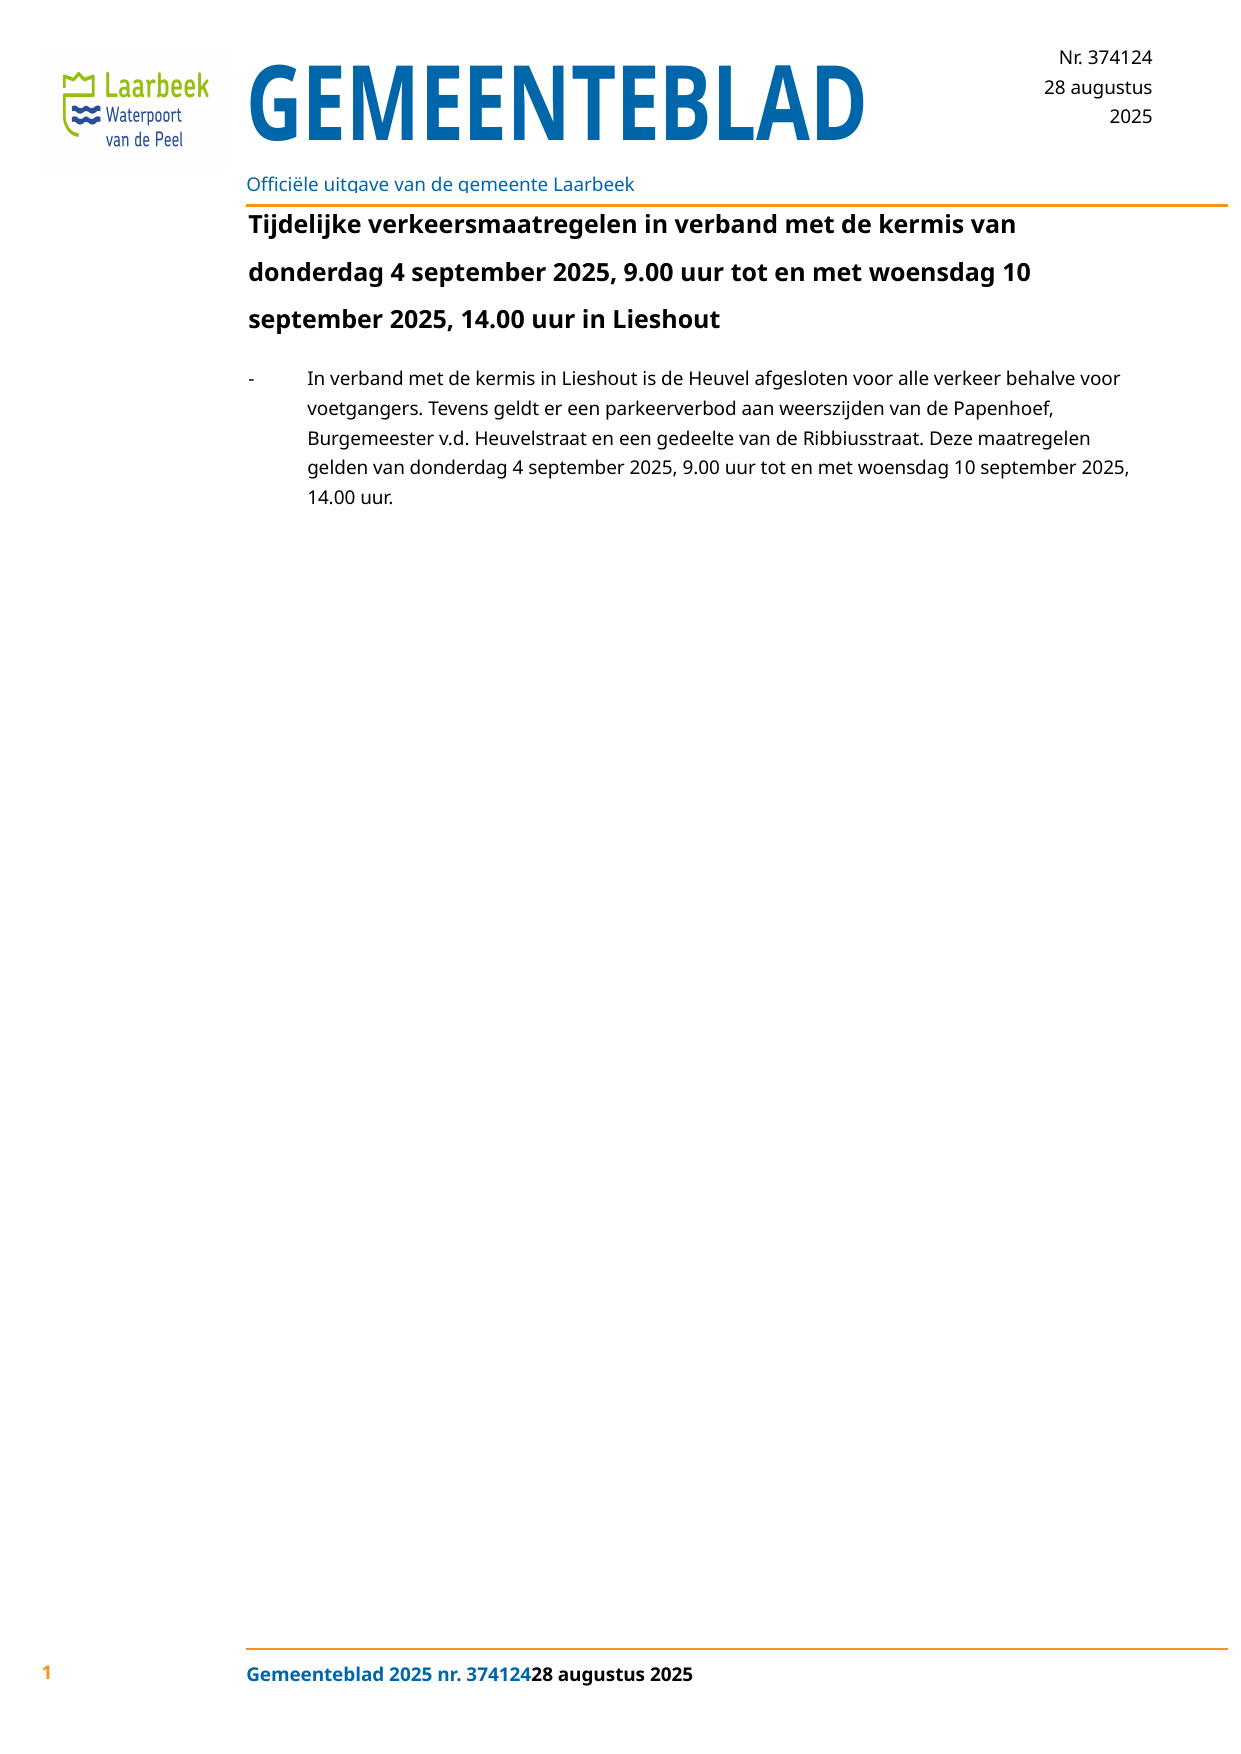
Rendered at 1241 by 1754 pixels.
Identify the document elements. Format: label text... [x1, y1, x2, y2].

list In verband met de kermis in Lieshout is de Heuvel afgesloten voor alle verkeer behalve voor voetgangers. Tevens geldt er een parkeerverbod aan weerszijden van de Papenhoef, Burgemeester v.d. Heuvelstraat en een gedeelte van de Ribbiusstraat. Deze maatregelen gelden van donderdag 4 september 2025, 9.00 uur tot en met woensdag 10 september 2025, 14.00 uur. [248, 366, 1152, 509]
picture [41, 47, 231, 172]
text Tijdelijke verkeersmaatregelen in verband met de kermis van donderdag 4 september 2025, 9.00 uur tot en met woensdag 10 september 2025, 14.00 uur in Lieshout [248, 207, 1152, 336]
